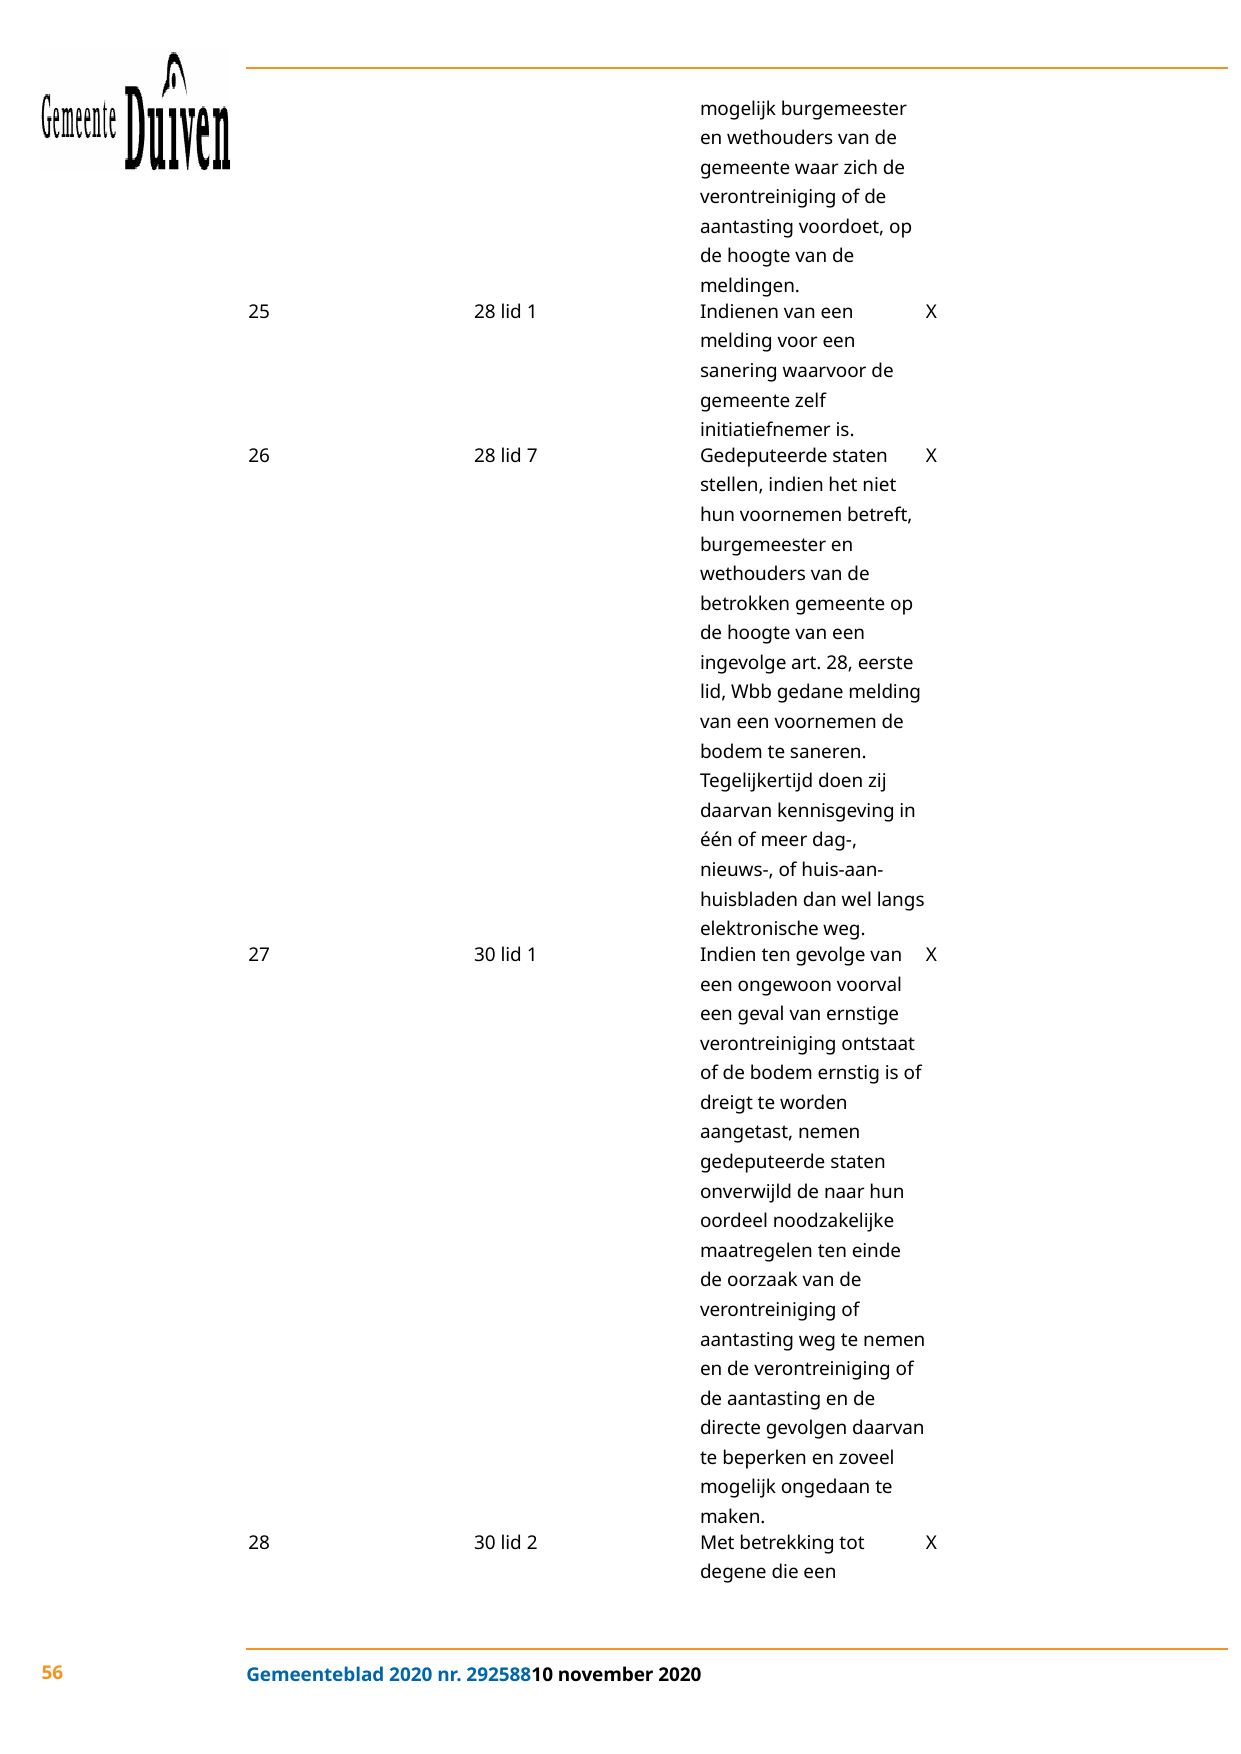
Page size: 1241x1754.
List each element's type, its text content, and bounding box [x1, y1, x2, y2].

table_cell Met betrekking tot degene die een [700, 1529, 926, 1584]
table_cell [926, 95, 1152, 298]
picture [41, 47, 231, 172]
table_cell 25 [248, 298, 474, 442]
table_cell 28 [248, 1529, 474, 1584]
table_cell 28 lid 7 [474, 442, 700, 941]
table_cell Indien ten gevolge van een ongewoon voorval een geval van ernstige verontreiniging ontstaat of de bodem ernstig is of dreigt te worden aangetast, nemen gedeputeerde staten onverwijld de naar hun oordeel noodzakelijke maatregelen ten einde de oorzaak van de verontreiniging of aantasting weg te nemen en de verontreiniging of de aantasting en de directe gevolgen daarvan te beperken en zoveel mogelijk ongedaan te maken. [700, 941, 926, 1529]
table_cell 27 [248, 941, 474, 1529]
table_cell 30 lid 1 [474, 941, 700, 1529]
table_cell 26 [248, 442, 474, 941]
table_cell 30 lid 2 [474, 1529, 700, 1584]
table_cell [474, 95, 700, 298]
table_cell 28 lid 1 [474, 298, 700, 442]
table_cell mogelijk burgemeester en wethouders van de gemeente waar zich de verontreiniging of de aantasting voordoet, op de hoogte van de meldingen. [700, 95, 926, 298]
table_cell Indienen van een melding voor een sanering waarvoor de gemeente zelf initiatiefnemer is. [700, 298, 926, 442]
table_cell X [926, 1529, 1152, 1584]
table_cell X [926, 941, 1152, 1529]
table_cell Gedeputeerde staten stellen, indien het niet hun voornemen betreft, burgemeester en wethouders van de betrokken gemeente op de hoogte van een ingevolge art. 28, eerste lid, Wbb gedane melding van een voornemen de bodem te saneren. Tegelijkertijd doen zij daarvan kennisgeving in één of meer dag-, nieuws-, of huis-aan-huisbladen dan wel langs elektronische weg. [700, 442, 926, 941]
table_cell X [926, 442, 1152, 941]
table_cell X [926, 298, 1152, 442]
table_cell [248, 95, 474, 298]
